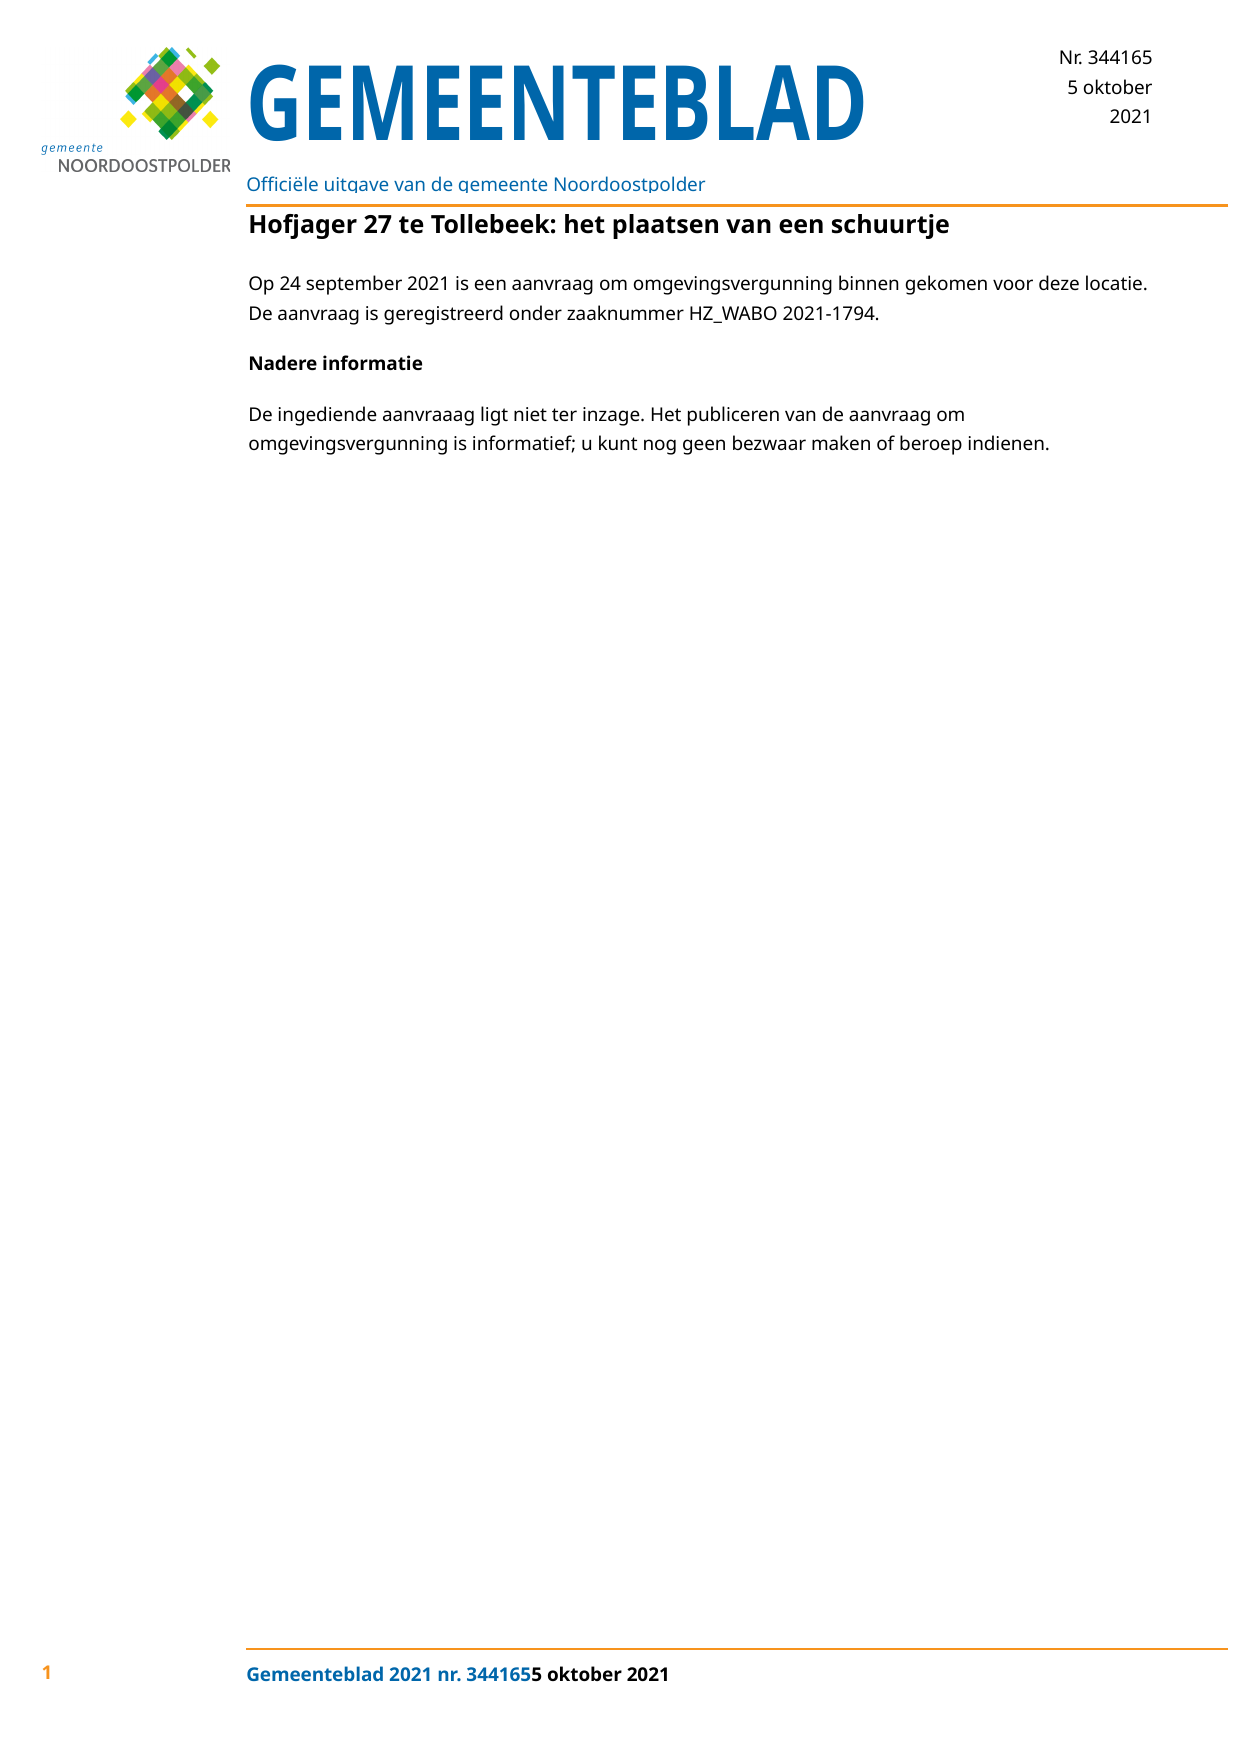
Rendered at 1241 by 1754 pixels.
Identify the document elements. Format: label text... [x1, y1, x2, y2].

text Nadere informatie [248, 350, 1152, 376]
picture [41, 47, 231, 172]
text Op 24 september 2021 is een aanvraag om omgevingsvergunning binnen gekomen voor deze locatie. De aanvraag is geregistreerd onder zaaknummer HZ_WABO 2021-1794. [248, 270, 1152, 326]
text Hofjager 27 te Tollebeek: het plaatsen van een schuurtje [248, 207, 1152, 241]
text De ingediende aanvraaag ligt niet ter inzage. Het publiceren van de aanvraag om omgevingsvergunning is informatief; u kunt nog geen bezwaar maken of beroep indienen. [248, 401, 1152, 456]
